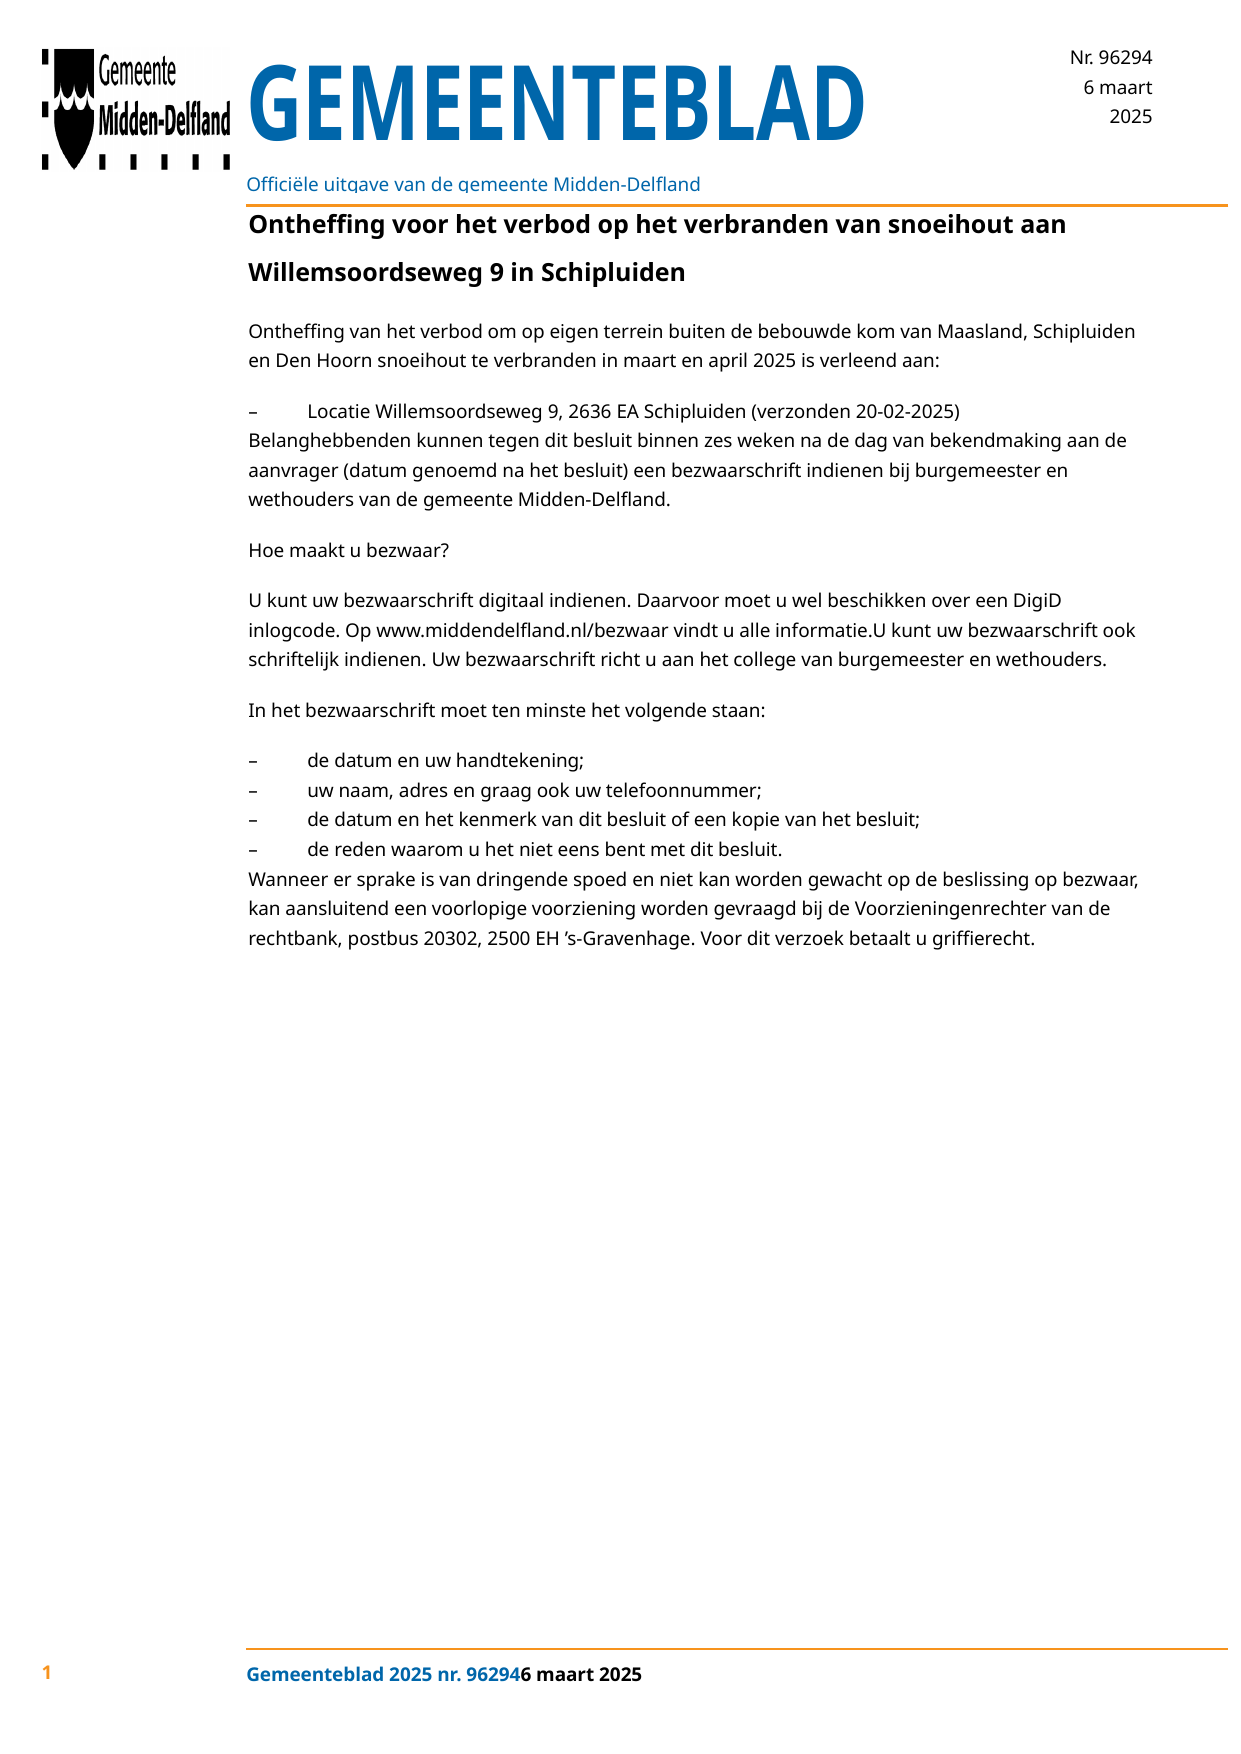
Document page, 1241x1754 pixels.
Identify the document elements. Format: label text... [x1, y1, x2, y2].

picture [41, 47, 231, 172]
text Ontheffing van het verbod om op eigen terrein buiten de bebouwde kom van Maasland, Schipluiden en Den Hoorn snoeihout te verbranden in maart en april 2025 is verleend aan: [248, 318, 1152, 373]
text Hoe maakt u bezwaar? [248, 537, 1152, 563]
text U kunt uw bezwaarschrift digitaal indienen. Daarvoor moet u wel beschikken over een DigiD inlogcode. Op www.middendelfland.nl/bezwaar vindt u alle informatie.U kunt uw bezwaarschrift ook schriftelijk indienen. Uw bezwaarschrift richt u aan het college van burgemeester en wethouders. [248, 587, 1152, 672]
list Locatie Willemsoordseweg 9, 2636 EA Schipluiden (verzonden 20-02-2025) [248, 398, 1152, 424]
text Belanghebbenden kunnen tegen dit besluit binnen zes weken na de dag van bekendmaking aan de aanvrager (datum genoemd na het besluit) een bezwaarschrift indienen bij burgemeester en wethouders van de gemeente Midden-Delfland. [248, 427, 1152, 512]
list de reden waarom u het niet eens bent met dit besluit. [248, 836, 1152, 862]
list de datum en het kenmerk van dit besluit of een kopie van het besluit; [248, 807, 1152, 832]
list de datum en uw handtekening; [248, 747, 1152, 773]
text Ontheffing voor het verbod op het verbranden van snoeihout aan Willemsoordseweg 9 in Schipluiden [248, 207, 1152, 288]
list uw naam, adres en graag ook uw telefoonnummer; [248, 777, 1152, 803]
text In het bezwaarschrift moet ten minste het volgende staan: [248, 697, 1152, 723]
text ​Wanneer er sprake is van dringende spoed en niet kan worden gewacht op de beslissing op bezwaar, kan aansluitend een voorlopige voorziening worden gevraagd bij de Voorzieningenrechter van de rechtbank, postbus 20302, 2500 EH ’s-Gravenhage. Voor dit verzoek betaalt u griffierecht. [248, 866, 1152, 951]
